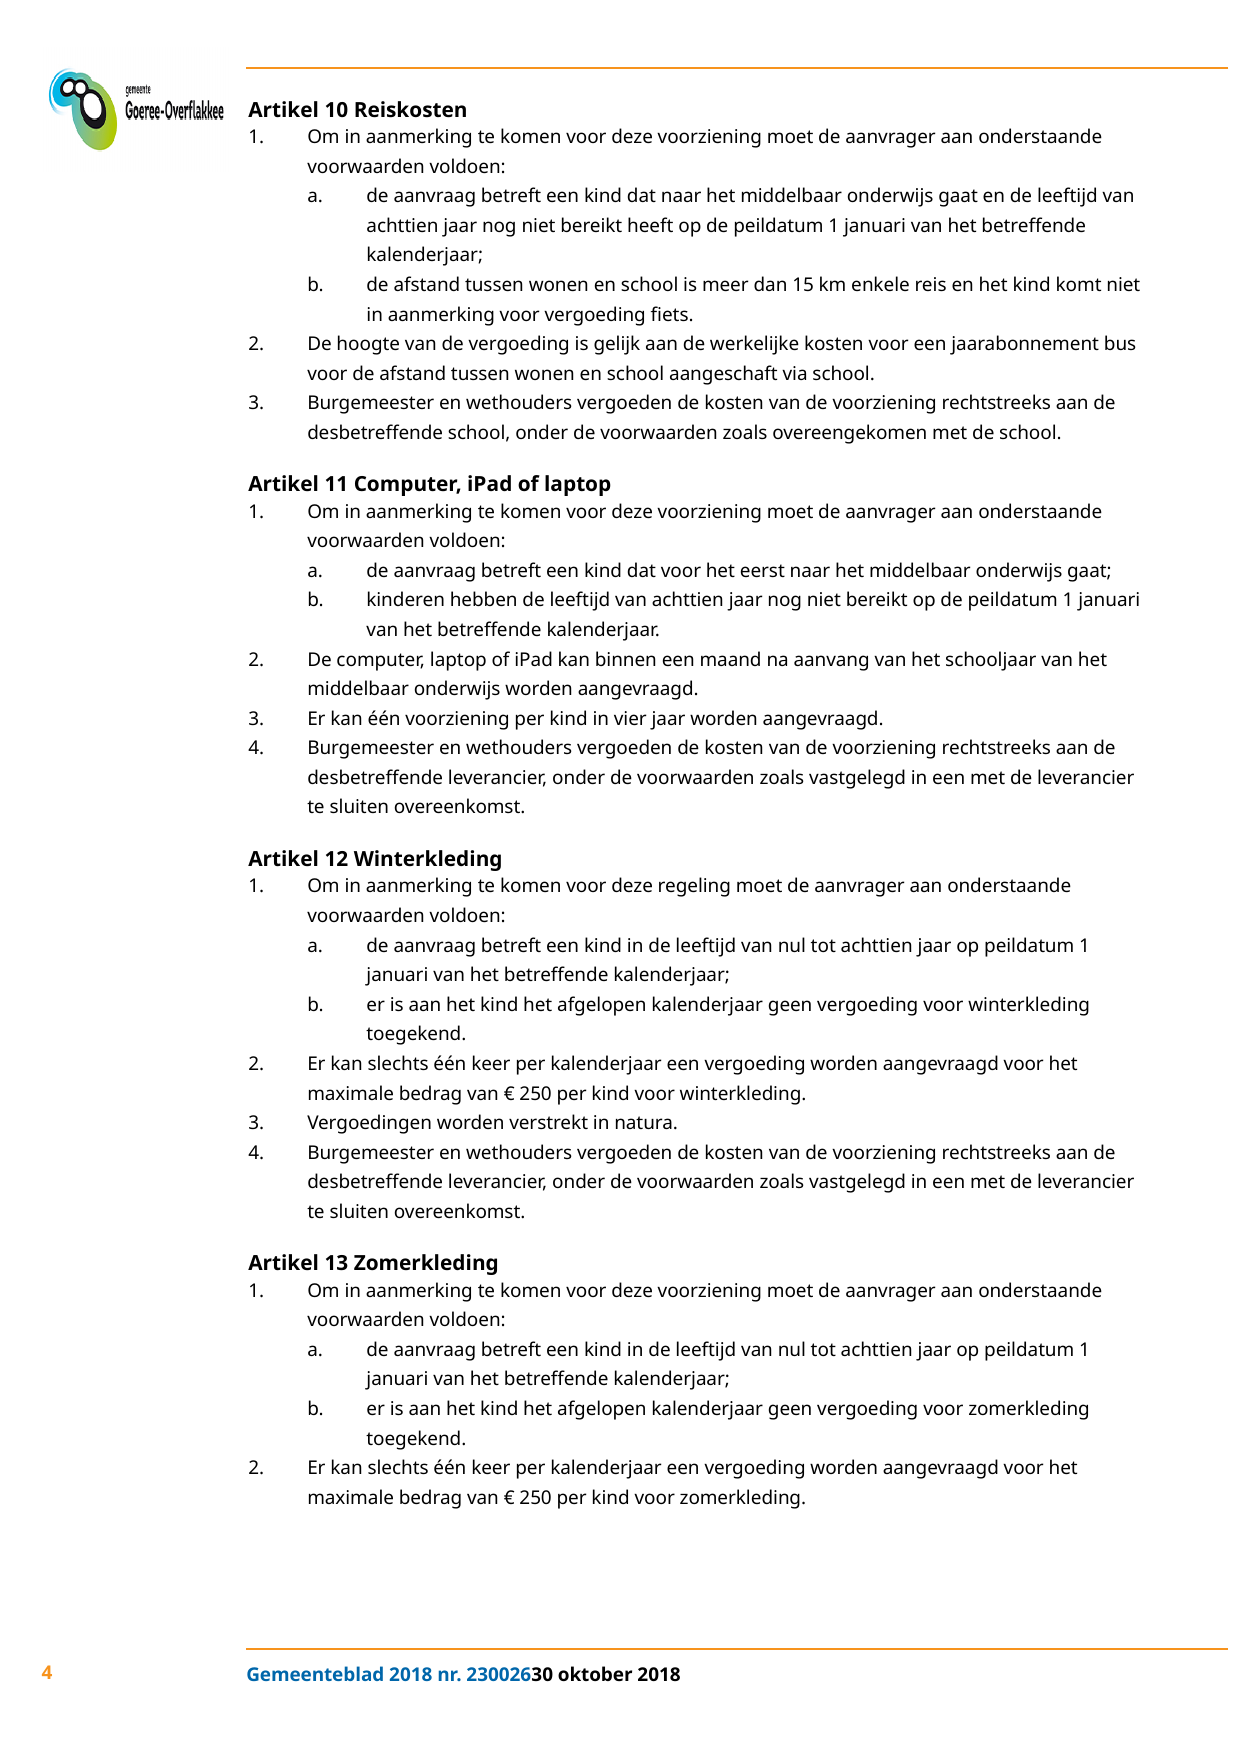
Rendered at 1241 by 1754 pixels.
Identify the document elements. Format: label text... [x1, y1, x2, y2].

list De hoogte van de vergoeding is gelijk aan de werkelijke kosten voor een jaarabonnement bus voor de afstand tussen wonen en school aangeschaft via school. [248, 330, 1152, 386]
list de aanvraag betreft een kind in de leeftijd van nul tot achttien jaar op peildatum 1 januari van het betreffende kalenderjaar; [307, 1336, 1152, 1391]
text Artikel 13 Zomerkleding [248, 1248, 1152, 1277]
list er is aan het kind het afgelopen kalenderjaar geen vergoeding voor zomerkleding toegekend. [307, 1395, 1152, 1451]
list de aanvraag betreft een kind dat voor het eerst naar het middelbaar onderwijs gaat; [307, 557, 1152, 583]
list Om in aanmerking te komen voor deze voorziening moet de aanvrager aan onderstaande voorwaarden voldoen: [248, 498, 1152, 553]
list Burgemeester en wethouders vergoeden de kosten van de voorziening rechtstreeks aan de desbetreffende leverancier, onder de voorwaarden zoals vastgelegd in een met de leverancier te sluiten overeenkomst. [248, 1139, 1152, 1224]
list Er kan één voorziening per kind in vier jaar worden aangevraagd. [248, 705, 1152, 731]
list Burgemeester en wethouders vergoeden de kosten van de voorziening rechtstreeks aan de desbetreffende school, onder de voorwaarden zoals overeengekomen met de school. [248, 389, 1152, 445]
list Om in aanmerking te komen voor deze regeling moet de aanvrager aan onderstaande voorwaarden voldoen: [248, 873, 1152, 928]
list de aanvraag betreft een kind dat naar het middelbaar onderwijs gaat en de leeftijd van achttien jaar nog niet bereikt heeft op de peildatum 1 januari van het betreffende kalenderjaar; [307, 182, 1152, 267]
list Burgemeester en wethouders vergoeden de kosten van de voorziening rechtstreeks aan de desbetreffende leverancier, onder de voorwaarden zoals vastgelegd in een met de leverancier te sluiten overeenkomst. [248, 734, 1152, 819]
text Artikel 10 Reiskosten [248, 95, 1152, 123]
list De computer, laptop of iPad kan binnen een maand na aanvang van het schooljaar van het middelbaar onderwijs worden aangevraagd. [248, 646, 1152, 701]
list Vergoedingen worden verstrekt in natura. [248, 1109, 1152, 1135]
text Artikel 12 Winterkleding [248, 844, 1152, 873]
list Om in aanmerking te komen voor deze voorziening moet de aanvrager aan onderstaande voorwaarden voldoen: [248, 1277, 1152, 1332]
list de aanvraag betreft een kind in de leeftijd van nul tot achttien jaar op peildatum 1 januari van het betreffende kalenderjaar; [307, 932, 1152, 987]
list kinderen hebben de leeftijd van achttien jaar nog niet bereikt op de peildatum 1 januari van het betreffende kalenderjaar. [307, 587, 1152, 642]
list Er kan slechts één keer per kalenderjaar een vergoeding worden aangevraagd voor het maximale bedrag van € 250 per kind voor zomerkleding. [248, 1454, 1152, 1510]
picture [41, 47, 231, 172]
list er is aan het kind het afgelopen kalenderjaar geen vergoeding voor winterkleding toegekend. [307, 991, 1152, 1046]
list de afstand tussen wonen en school is meer dan 15 km enkele reis en het kind komt niet in aanmerking voor vergoeding fiets. [307, 271, 1152, 326]
list Er kan slechts één keer per kalenderjaar een vergoeding worden aangevraagd voor het maximale bedrag van € 250 per kind voor winterkleding. [248, 1050, 1152, 1105]
text Artikel 11 Computer, iPad of laptop [248, 469, 1152, 498]
list Om in aanmerking te komen voor deze voorziening moet de aanvrager aan onderstaande voorwaarden voldoen: [248, 123, 1152, 178]
